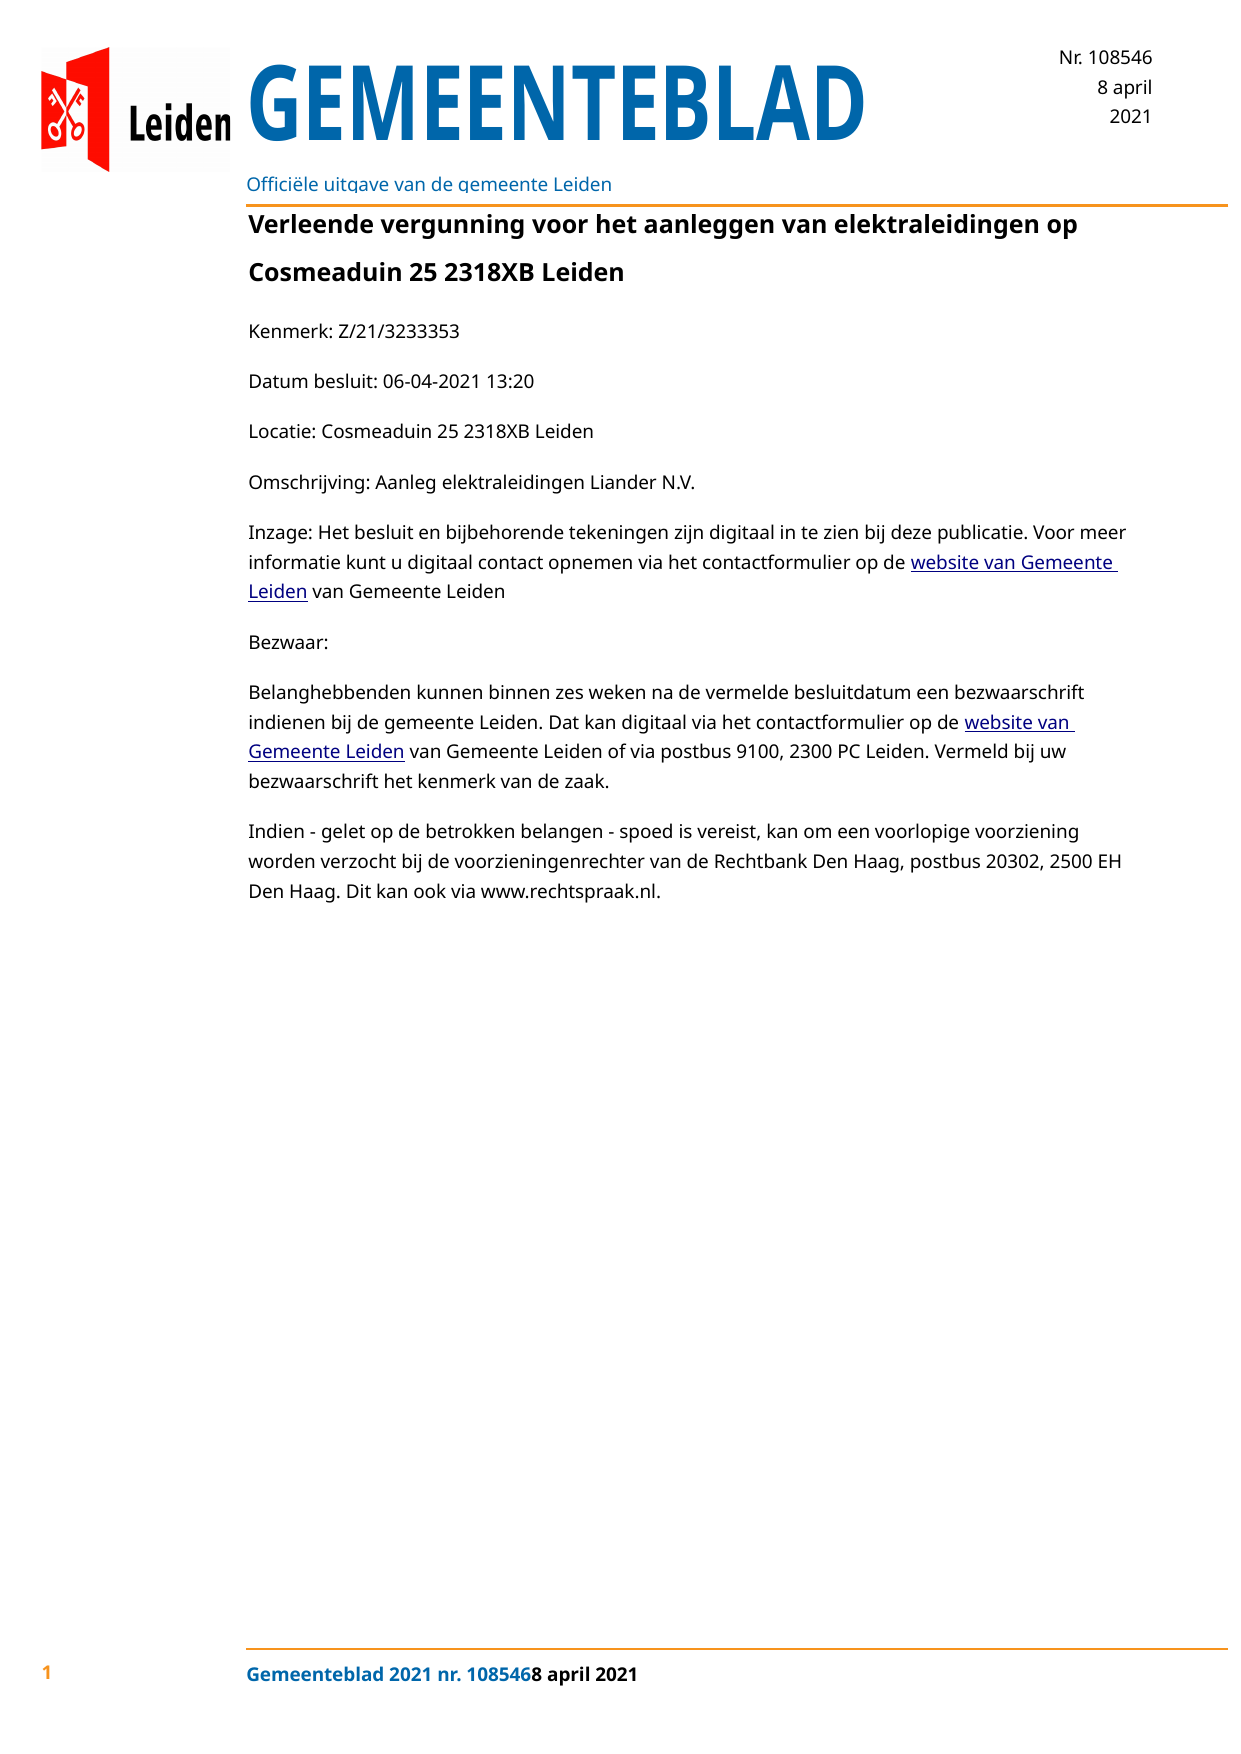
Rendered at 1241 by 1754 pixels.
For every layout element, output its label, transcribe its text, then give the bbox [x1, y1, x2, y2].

text Omschrijving: Aanleg elektraleidingen Liander N.V. [248, 469, 1152, 495]
text Kenmerk: Z/21/3233353 [248, 318, 1152, 344]
text Bezwaar: [248, 629, 1152, 655]
text Indien - gelet op de betrokken belangen - spoed is vereist, kan om een voorlopige voorziening worden verzocht bij de voorzieningenrechter van de Rechtbank Den Haag, postbus 20302, 2500 EH Den Haag. Dit kan ook via www.rechtspraak.nl. [248, 819, 1152, 904]
text Belanghebbenden kunnen binnen zes weken na de vermelde besluitdatum een bezwaarschrift indienen bij de gemeente Leiden. Dat kan digitaal via het contactformulier op de website van Gemeente Leiden van Gemeente Leiden of via postbus 9100, 2300 PC Leiden. Vermeld bij uw bezwaarschrift het kenmerk van de zaak. [248, 679, 1152, 794]
text Datum besluit: 06-04-2021 13:20 [248, 368, 1152, 394]
text Locatie: Cosmeaduin 25 2318XB Leiden [248, 419, 1152, 444]
text Inzage: Het besluit en bijbehorende tekeningen zijn digitaal in te zien bij deze publicatie. Voor meer informatie kunt u digitaal contact opnemen via het contactformulier op de website van Gemeente Leiden van Gemeente Leiden [248, 519, 1152, 604]
picture [41, 47, 231, 172]
text Verleende vergunning voor het aanleggen van elektraleidingen op Cosmeaduin 25 2318XB Leiden [248, 207, 1152, 288]
